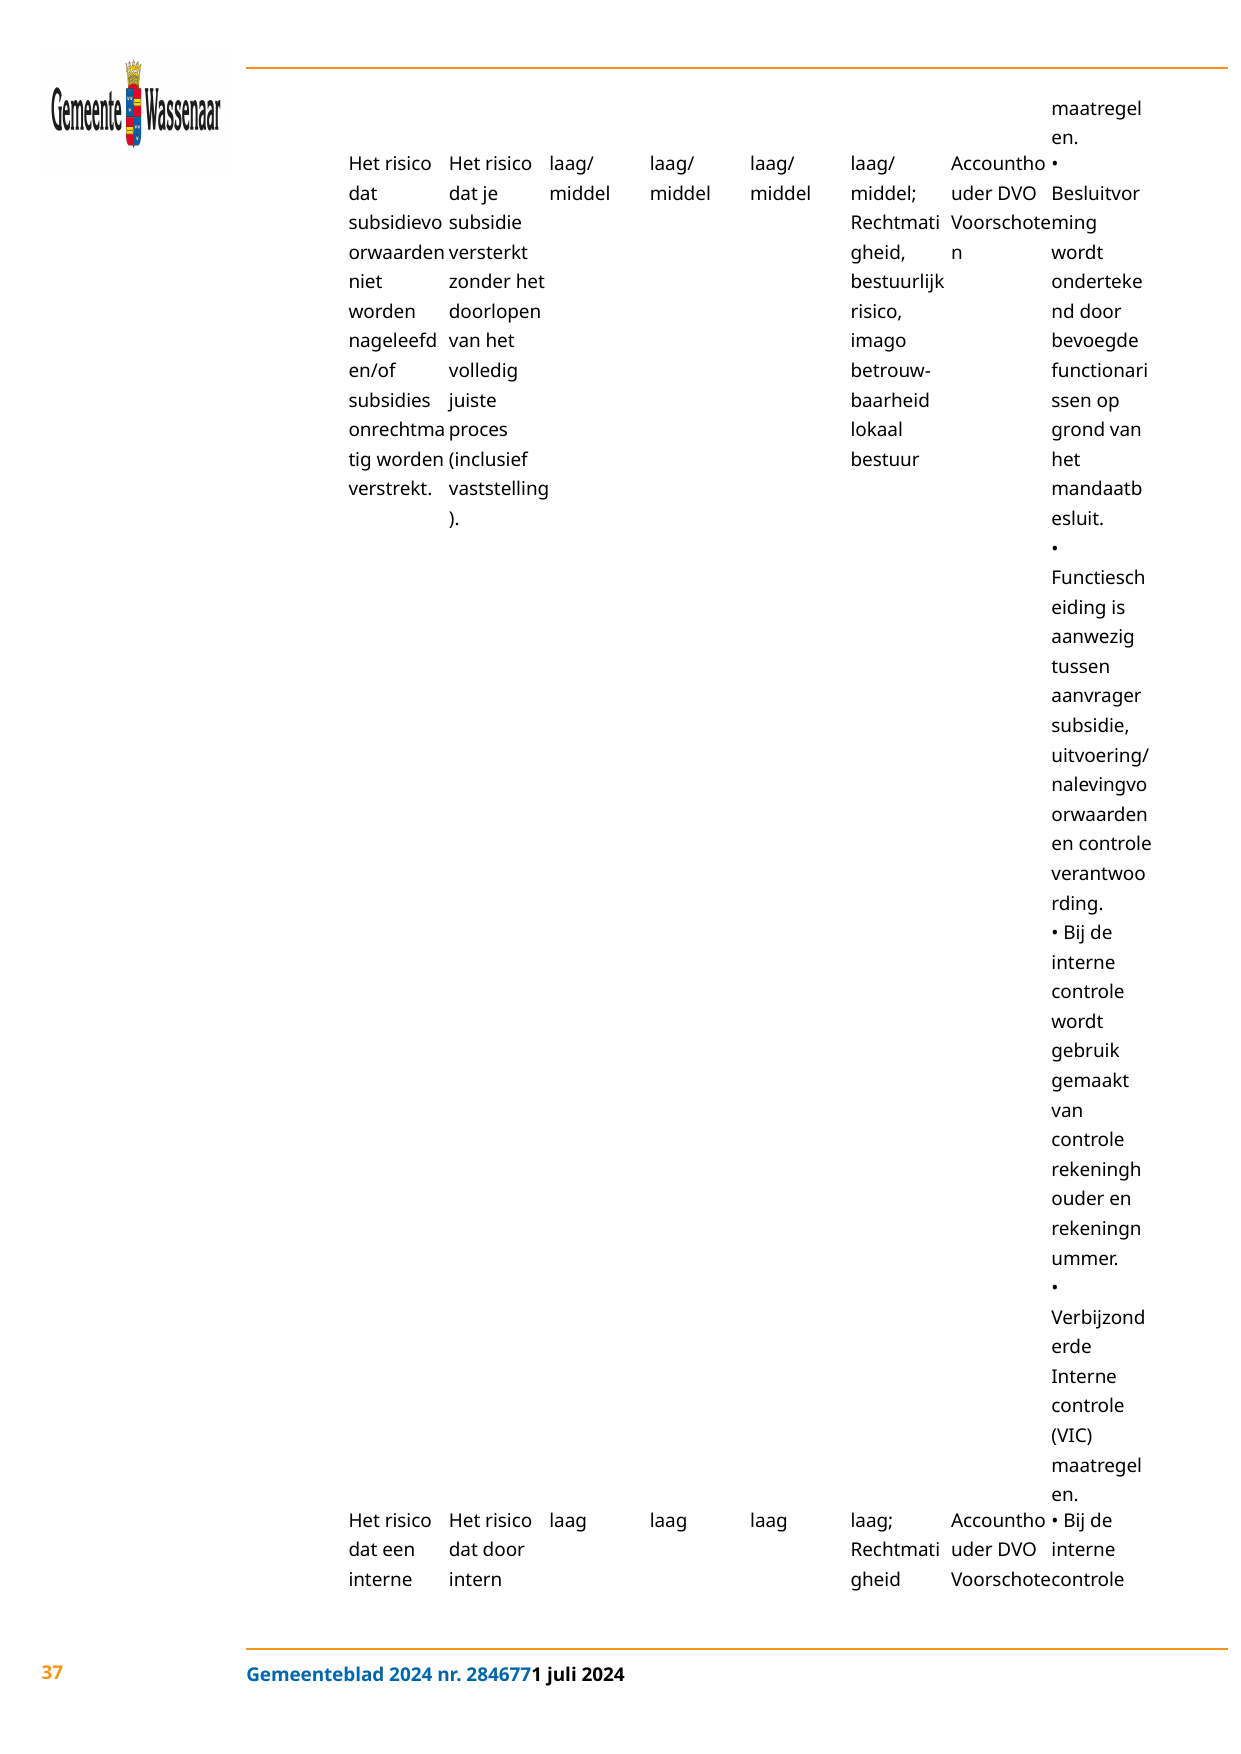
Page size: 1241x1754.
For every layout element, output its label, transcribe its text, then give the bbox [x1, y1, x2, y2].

table_cell laag [750, 1507, 850, 1592]
table_cell laag [650, 1507, 750, 1592]
table_cell laag/middel [750, 150, 850, 1507]
table_cell Accounthouder DVO Voorschoten [951, 150, 1051, 1507]
picture [41, 47, 231, 172]
table_cell laag/middel [549, 150, 649, 1507]
table_cell [248, 1507, 348, 1592]
table_cell [449, 95, 549, 150]
table_cell [549, 95, 649, 150]
table_cell laag/middel [650, 150, 750, 1507]
table_cell [850, 95, 951, 150]
table_cell • Bij de interne controle [1051, 1507, 1152, 1592]
table_cell • Besluitvorming wordt ondertekend door bevoegde functionarissen op grond van het mandaatbesluit. • Functiescheiding is aanwezig tussen aanvrager subsidie, uitvoering/ nalevingvoorwaarden en controle verantwoording. • Bij de interne controle wordt gebruik gemaakt van controle rekeninghouder en rekeningnummer. • Verbijzonderde Interne controle (VIC) maatregelen. [1051, 150, 1152, 1507]
table_cell laag; Rechtmatigheid [850, 1507, 951, 1592]
table_cell [650, 95, 750, 150]
table_cell [750, 95, 850, 150]
table_cell [348, 95, 449, 150]
table_cell Het risico dat subsidievoorwaarden niet worden nageleefd en/of subsidies onrechtmatig worden verstrekt. [348, 150, 449, 1507]
table_cell [951, 95, 1051, 150]
table_cell Het risico dat door intern [449, 1507, 549, 1592]
table_cell laag [549, 1507, 649, 1592]
table_cell [248, 150, 348, 1507]
table_cell [248, 95, 348, 150]
table_cell Het risico dat je subsidie versterkt zonder het doorlopen van het volledig juiste proces (inclusief vaststelling). [449, 150, 549, 1507]
table_cell maatregelen. [1051, 95, 1152, 150]
table_cell Het risico dat een interne [348, 1507, 449, 1592]
table_cell laag/middel; Rechtmatigheid, bestuurlijk risico, imago betrouw-baarheid lokaal bestuur [850, 150, 951, 1507]
table_cell Accounthouder DVO Voorschote [951, 1507, 1051, 1592]
